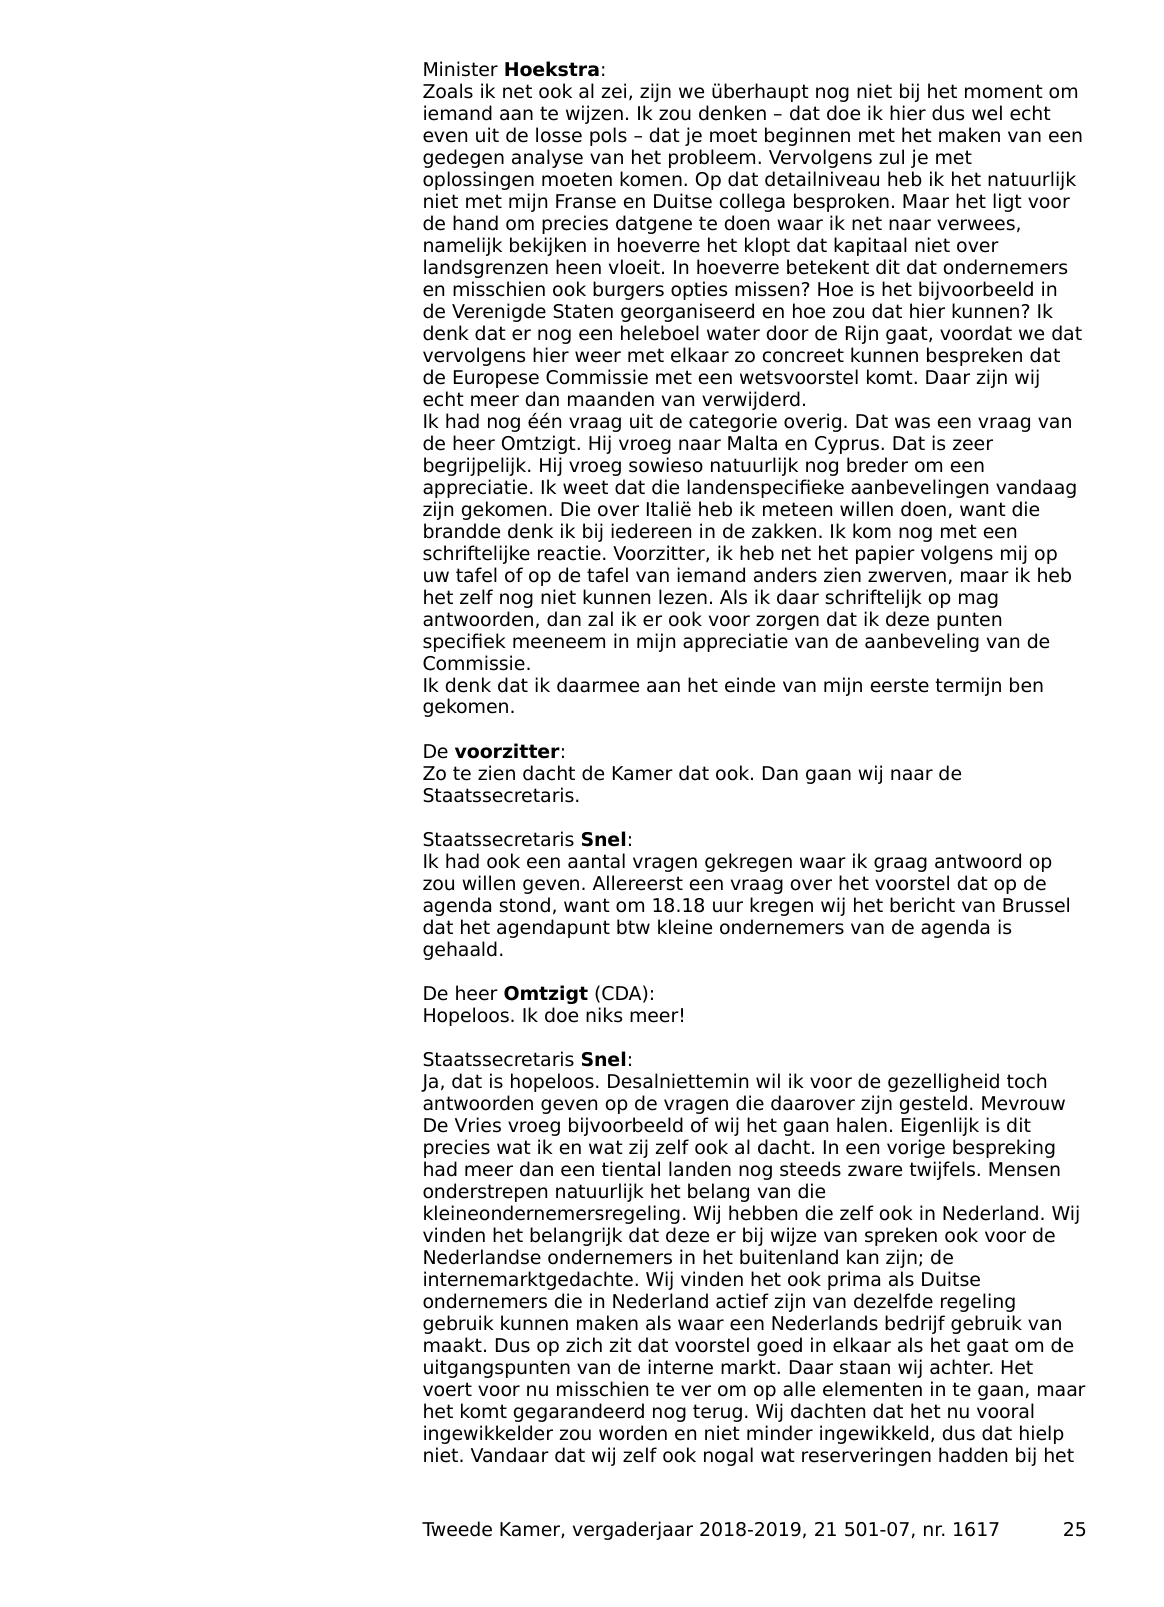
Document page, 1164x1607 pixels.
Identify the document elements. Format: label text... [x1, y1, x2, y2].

text Minister Hoekstra: [422, 59, 1087, 81]
text Hopeloos. Ik doe niks meer! [422, 1005, 1087, 1027]
text Zo te zien dacht de Kamer dat ook. Dan gaan wij naar de Staatssecretaris. [422, 763, 1087, 807]
text Ik had nog één vraag uit de categorie overig. Dat was een vraag van de heer Omtzigt. Hij vroeg naar Malta en Cyprus. Dat is zeer begrijpelijk. Hij vroeg sowieso natuurlijk nog breder om een appreciatie. Ik weet dat die landenspecifieke aanbevelingen vandaag zijn gekomen. Die over Italië heb ik meteen willen doen, want die brandde denk ik bij iedereen in de zakken. Ik kom nog met een schriftelijke reactie. Voorzitter, ik heb net het papier volgens mij op uw tafel of op de tafel van iemand anders zien zwerven, maar ik heb het zelf nog niet kunnen lezen. Als ik daar schriftelijk op mag antwoorden, dan zal ik er ook voor zorgen dat ik deze punten specifiek meeneem in mijn appreciatie van de aanbeveling van de Commissie. [422, 411, 1087, 674]
text Zoals ik net ook al zei, zijn we überhaupt nog niet bij het moment om iemand aan te wijzen. Ik zou denken – dat doe ik hier dus wel echt even uit de losse pols – dat je moet beginnen met het maken van een gedegen analyse van het probleem. Vervolgens zul je met oplossingen moeten komen. Op dat detailniveau heb ik het natuurlijk niet met mijn Franse en Duitse collega besproken. Maar het ligt voor de hand om precies datgene te doen waar ik net naar verwees, namelijk bekijken in hoeverre het klopt dat kapitaal niet over landsgrenzen heen vloeit. In hoeverre betekent dit dat ondernemers en misschien ook burgers opties missen? Hoe is het bijvoorbeeld in de Verenigde Staten georganiseerd en hoe zou dat hier kunnen? Ik denk dat er nog een heleboel water door de Rijn gaat, voordat we dat vervolgens hier weer met elkaar zo concreet kunnen bespreken dat de Europese Commissie met een wetsvoorstel komt. Daar zijn wij echt meer dan maanden van verwijderd. [422, 81, 1087, 411]
text Staatssecretaris Snel: [422, 1049, 1087, 1071]
text Ja, dat is hopeloos. Desalniettemin wil ik voor de gezelligheid toch antwoorden geven op de vragen die daarover zijn gesteld. Mevrouw De Vries vroeg bijvoorbeeld of wij het gaan halen. Eigenlijk is dit precies wat ik en wat zij zelf ook al dacht. In een vorige bespreking had meer dan een tiental landen nog steeds zware twijfels. Mensen onderstrepen natuurlijk het belang van die kleineondernemersregeling. Wij hebben die zelf ook in Nederland. Wij vinden het belangrijk dat deze er bij wijze van spreken ook voor de Nederlandse ondernemers in het buitenland kan zijn; de internemarktgedachte. Wij vinden het ook prima als Duitse ondernemers die in Nederland actief zijn van dezelfde regeling gebruik kunnen maken als waar een Nederlands bedrijf gebruik van maakt. Dus op zich zit dat voorstel goed in elkaar als het gaat om de uitgangspunten van de interne markt. Daar staan wij achter. Het voert voor nu misschien te ver om op alle elementen in te gaan, maar het komt gegarandeerd nog terug. Wij dachten dat het nu vooral ingewikkelder zou worden en niet minder ingewikkeld, dus dat hielp niet. Vandaar dat wij zelf ook nogal wat reserveringen hadden bij het [422, 1071, 1087, 1467]
text Ik denk dat ik daarmee aan het einde van mijn eerste termijn ben gekomen. [422, 674, 1087, 718]
text Staatssecretaris Snel: [422, 829, 1087, 851]
text De heer Omtzigt (CDA): [422, 983, 1087, 1005]
text Ik had ook een aantal vragen gekregen waar ik graag antwoord op zou willen geven. Allereerst een vraag over het voorstel dat op de agenda stond, want om 18.18 uur kregen wij het bericht van Brussel dat het agendapunt btw kleine ondernemers van de agenda is gehaald. [422, 851, 1087, 961]
text De voorzitter: [422, 741, 1087, 763]
